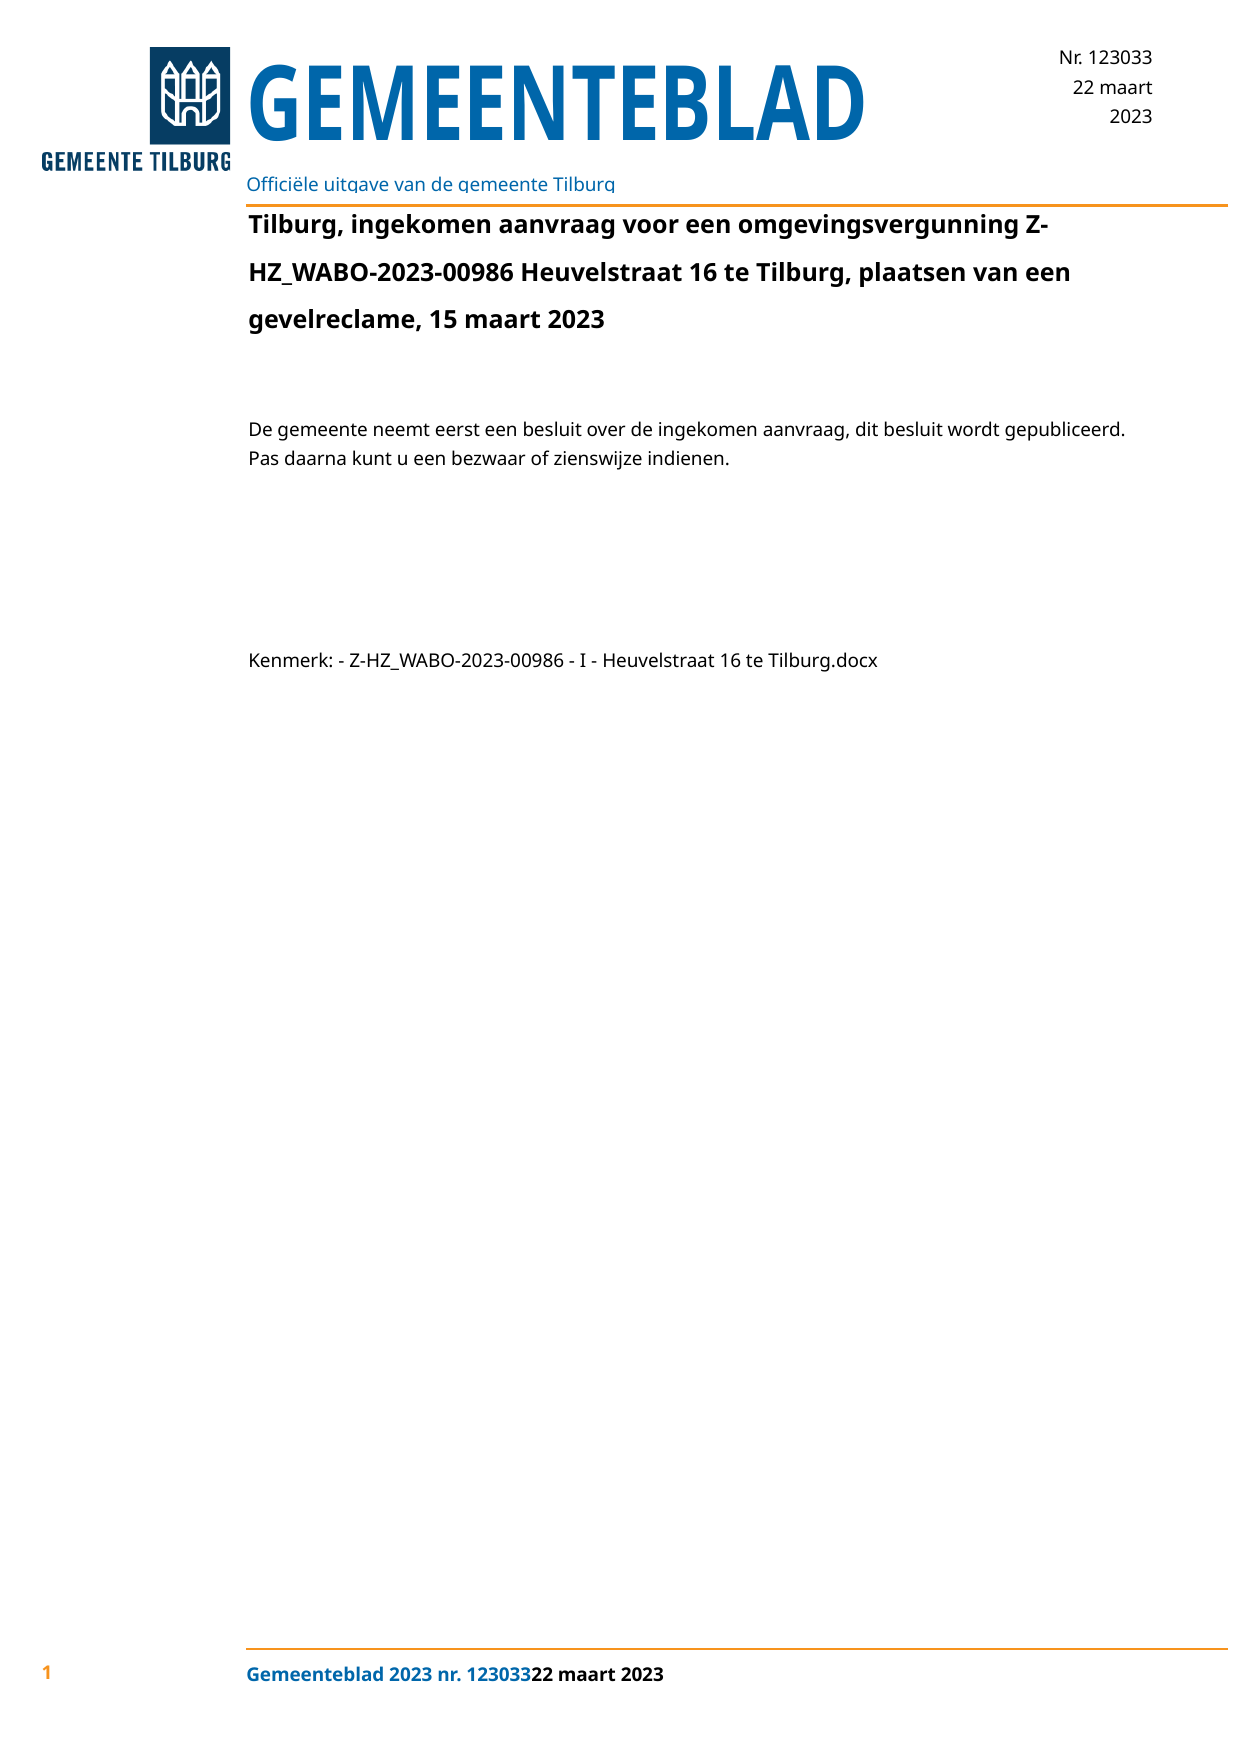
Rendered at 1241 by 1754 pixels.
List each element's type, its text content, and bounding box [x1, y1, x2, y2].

picture [41, 47, 231, 172]
text Tilburg, ingekomen aanvraag voor een omgevingsvergunning Z-HZ_WABO-2023-00986 Heuvelstraat 16 te Tilburg, plaatsen van een gevelreclame, 15 maart 2023 [248, 207, 1152, 336]
text De gemeente neemt eerst een besluit over de ingekomen aanvraag, dit besluit wordt gepubliceerd. Pas daarna kunt u een bezwaar of zienswijze indienen. [248, 416, 1152, 471]
text Kenmerk: - Z-HZ_WABO-2023-00986 - I - Heuvelstraat 16 te Tilburg.docx [248, 647, 1152, 673]
